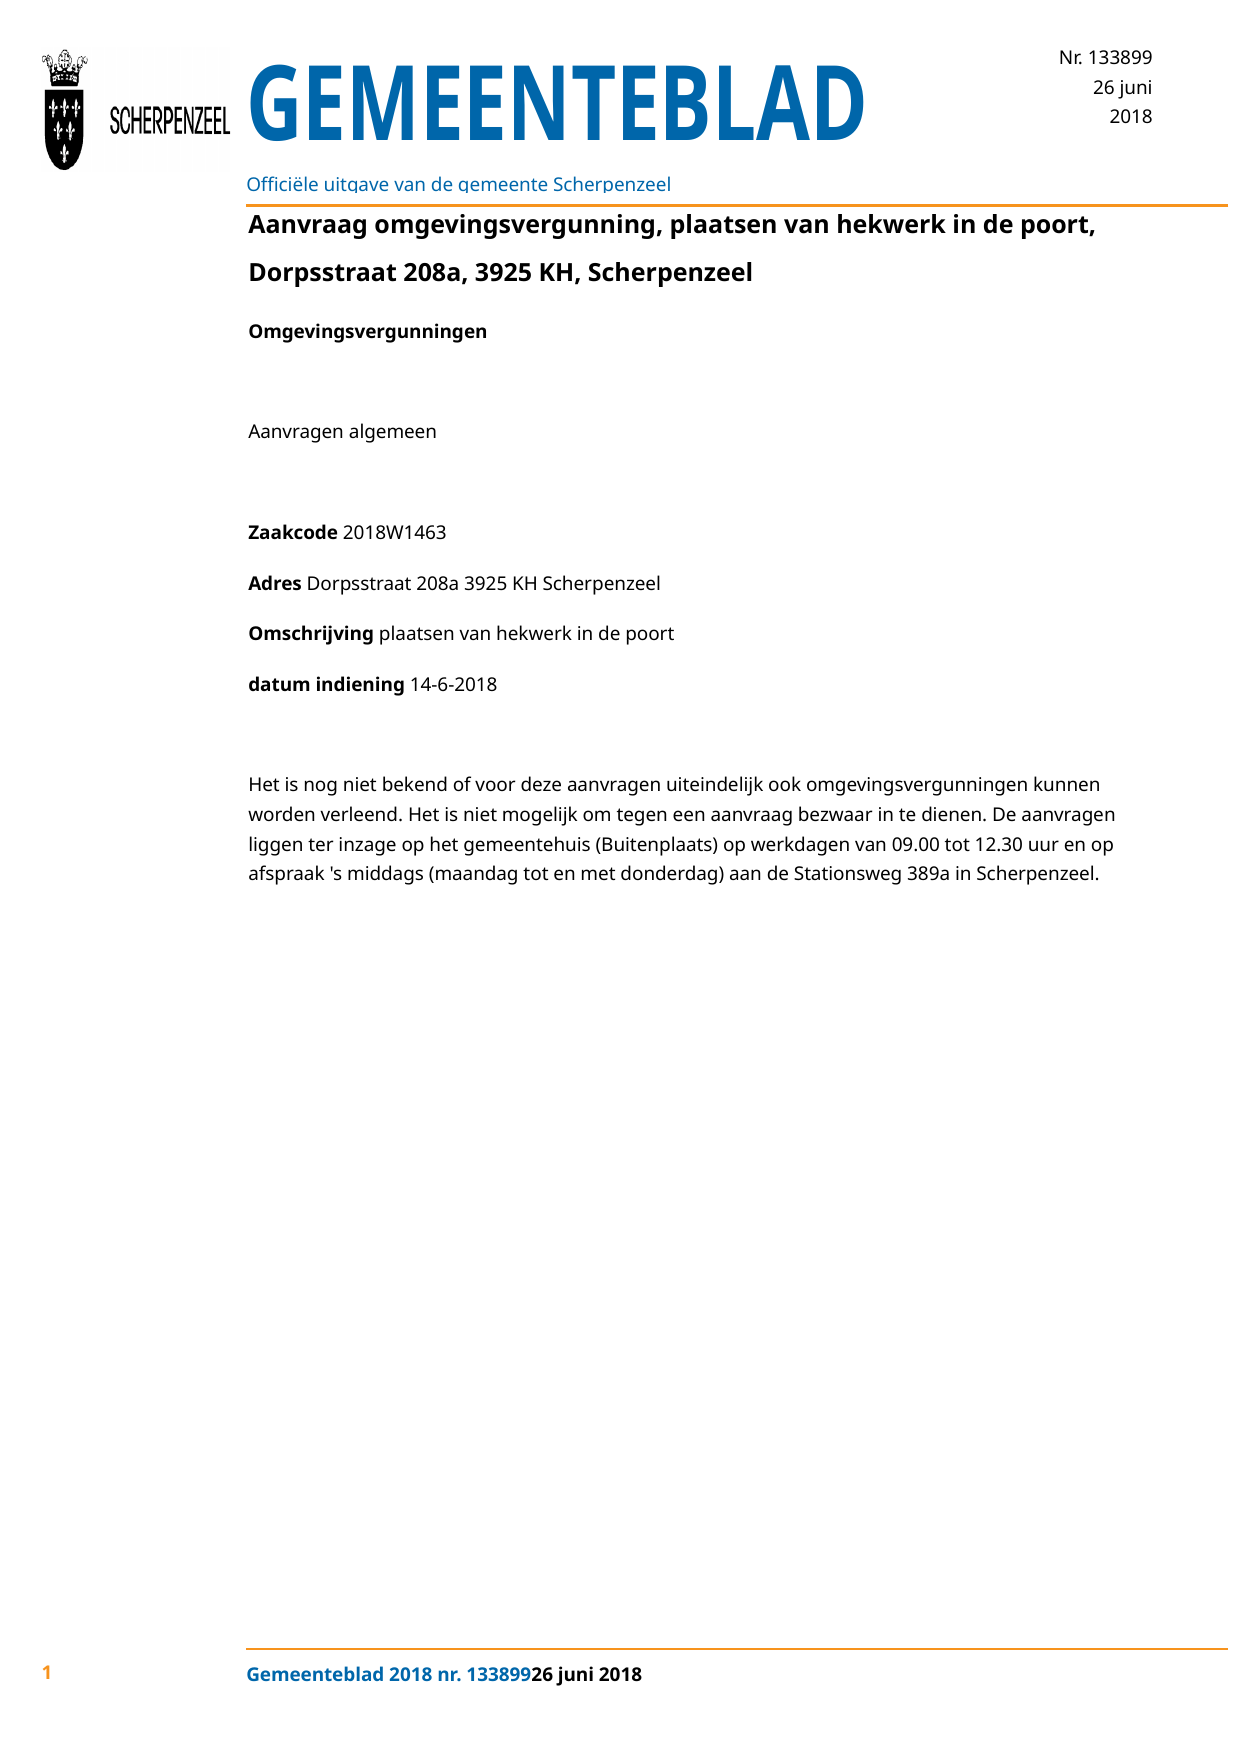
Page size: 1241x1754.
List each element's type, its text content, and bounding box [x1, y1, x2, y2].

text Aanvraag omgevingsvergunning, plaatsen van hekwerk in de poort, Dorpsstraat 208a, 3925 KH, Scherpenzeel [248, 207, 1152, 288]
text Adres Dorpsstraat 208a 3925 KH Scherpenzeel [248, 570, 1152, 596]
text Zaakcode 2018W1463 [248, 519, 1152, 545]
text Omgevingsvergunningen [248, 318, 1152, 344]
text Aanvragen algemeen [248, 419, 1152, 444]
picture [41, 47, 231, 172]
text Het is nog niet bekend of voor deze aanvragen uiteindelijk ook omgevingsvergunningen kunnen worden verleend. Het is niet mogelijk om tegen een aanvraag bezwaar in te dienen. De aanvragen liggen ter inzage op het gemeentehuis (Buitenplaats) op werkdagen van 09.00 tot 12.30 uur en op afspraak 's middags (maandag tot en met donderdag) aan de Stationsweg 389a in Scherpenzeel. [248, 772, 1152, 886]
text Omschrijving plaatsen van hekwerk in de poort [248, 620, 1152, 646]
text datum indiening 14-6-2018 [248, 671, 1152, 697]
